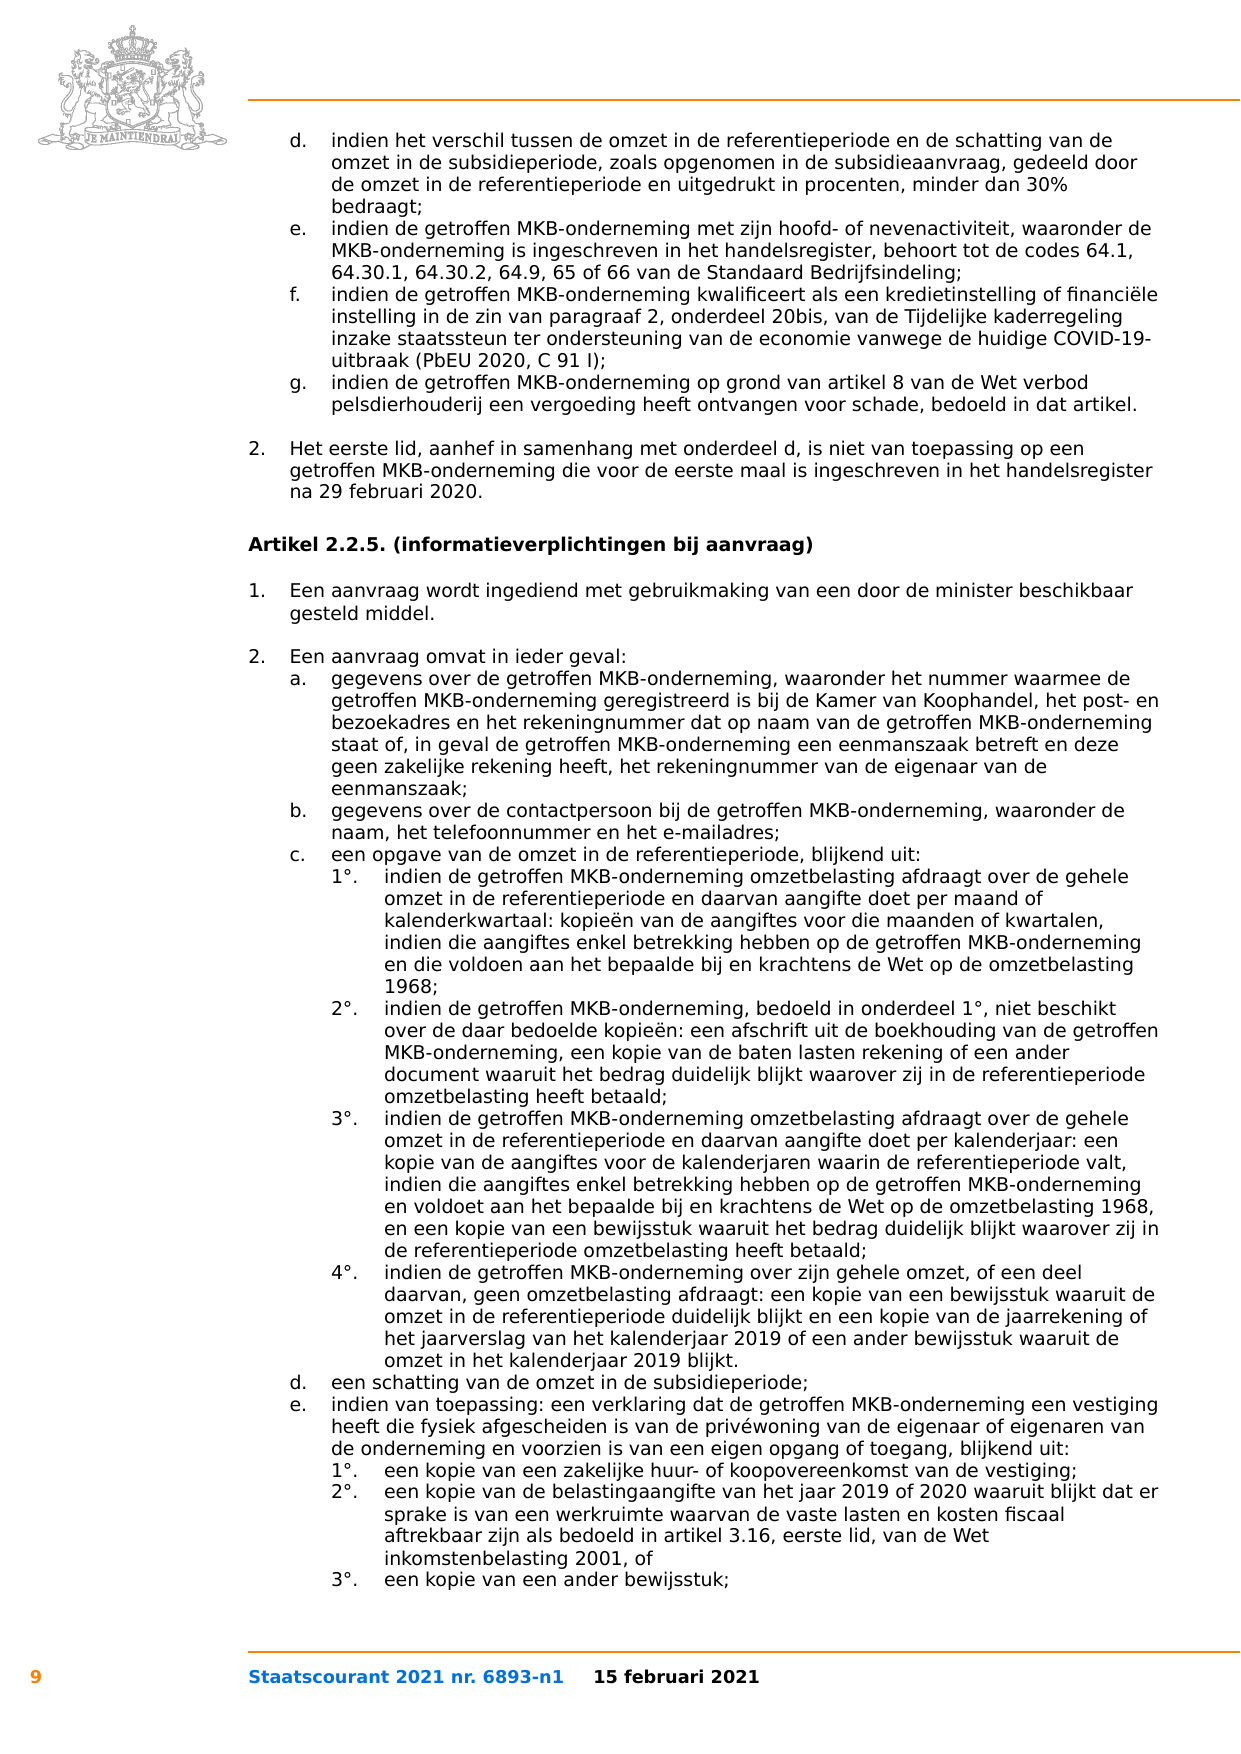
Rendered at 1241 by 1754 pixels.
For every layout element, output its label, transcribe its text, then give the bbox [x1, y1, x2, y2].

text 4°. indien de getroffen MKB-onderneming over zijn gehele omzet, of een deel daarvan, geen omzetbelasting afdraagt: een kopie van een bewijsstuk waaruit de omzet in de referentieperiode duidelijk blijkt en een kopie van de jaarrekening of het jaarverslag van het kalenderjaar 2019 of een ander bewijsstuk waaruit de omzet in het kalenderjaar 2019 blijkt. [331, 1262, 1163, 1372]
text 2°. indien de getroffen MKB-onderneming, bedoeld in onderdeel 1°, niet beschikt over de daar bedoelde kopieën: een afschrift uit de boekhouding van de getroffen MKB-onderneming, een kopie van de baten lasten rekening of een ander document waaruit het bedrag duidelijk blijkt waarover zij in de referentieperiode omzetbelasting heeft betaald; [331, 998, 1163, 1108]
picture [38, 25, 227, 150]
text 1°. indien de getroffen MKB-onderneming omzetbelasting afdraagt over de gehele omzet in de referentieperiode en daarvan aangifte doet per maand of kalenderkwartaal: kopieën van de aangiftes voor die maanden of kwartalen, indien die aangiftes enkel betrekking hebben op de getroffen MKB-onderneming en die voldoen aan het bepaalde bij en krachtens de Wet op de omzetbelasting 1968; [331, 866, 1163, 998]
text g. indien de getroffen MKB-onderneming op grond van artikel 8 van de Wet verbod pelsdierhouderij een vergoeding heeft ontvangen voor schade, bedoeld in dat artikel. [289, 372, 1163, 416]
text 2. Het eerste lid, aanhef in samenhang met onderdeel d, is niet van toepassing op een getroffen MKB-onderneming die voor de eerste maal is ingeschreven in het handelsregister na 29 februari 2020. [248, 437, 1163, 503]
text 1. Een aanvraag wordt ingediend met gebruikmaking van een door de minister beschikbaar gesteld middel. [248, 580, 1163, 624]
text 2. Een aanvraag omvat in ieder geval: [248, 646, 1163, 668]
text f. indien de getroffen MKB-onderneming kwalificeert als een kredietinstelling of financiële instelling in de zin van paragraaf 2, onderdeel 20bis, van de Tijdelijke kaderregeling inzake staatssteun ter ondersteuning van de economie vanwege de huidige COVID-19-uitbraak (PbEU 2020, C 91 I); [289, 284, 1163, 372]
text e. indien de getroffen MKB-onderneming met zijn hoofd- of nevenactiviteit, waaronder de MKB-onderneming is ingeschreven in het handelsregister, behoort tot de codes 64.1, 64.30.1, 64.30.2, 64.9, 65 of 66 van de Standaard Bedrijfsindeling; [289, 218, 1163, 284]
text e. indien van toepassing: een verklaring dat de getroffen MKB-onderneming een vestiging heeft die fysiek afgescheiden is van de privéwoning van de eigenaar of eigenaren van de onderneming en voorzien is van een eigen opgang of toegang, blijkend uit: [289, 1393, 1163, 1459]
subtitle Artikel 2.2.5. (informatieverplichtingen bij aanvraag) [248, 533, 1163, 555]
text d. een schatting van de omzet in de subsidieperiode; [289, 1372, 1163, 1393]
text d. indien het verschil tussen de omzet in de referentieperiode en de schatting van de omzet in de subsidieperiode, zoals opgenomen in de subsidieaanvraag, gedeeld door de omzet in de referentieperiode en uitgedrukt in procenten, minder dan 30% bedraagt; [289, 130, 1163, 218]
text c. een opgave van de omzet in de referentieperiode, blijkend uit: [289, 844, 1163, 866]
text 2°. een kopie van de belastingaangifte van het jaar 2019 of 2020 waaruit blijkt dat er sprake is van een werkruimte waarvan de vaste lasten en kosten fiscaal aftrekbaar zijn als bedoeld in artikel 3.16, eerste lid, van de Wet inkomstenbelasting 2001, of [331, 1481, 1163, 1569]
text 3°. indien de getroffen MKB-onderneming omzetbelasting afdraagt over de gehele omzet in de referentieperiode en daarvan aangifte doet per kalenderjaar: een kopie van de aangiftes voor de kalenderjaren waarin de referentieperiode valt, indien die aangiftes enkel betrekking hebben op de getroffen MKB-onderneming en voldoet aan het bepaalde bij en krachtens de Wet op de omzetbelasting 1968, en een kopie van een bewijsstuk waaruit het bedrag duidelijk blijkt waarover zij in de referentieperiode omzetbelasting heeft betaald; [331, 1108, 1163, 1262]
text 3°. een kopie van een ander bewijsstuk; [331, 1569, 1163, 1591]
text a. gegevens over de getroffen MKB-onderneming, waaronder het nummer waarmee de getroffen MKB-onderneming geregistreerd is bij de Kamer van Koophandel, het post- en bezoekadres en het rekeningnummer dat op naam van de getroffen MKB-onderneming staat of, in geval de getroffen MKB-onderneming een eenmanszaak betreft en deze geen zakelijke rekening heeft, het rekeningnummer van de eigenaar van de eenmanszaak; [289, 668, 1163, 800]
text b. gegevens over de contactpersoon bij de getroffen MKB-onderneming, waaronder de naam, het telefoonnummer en het e-mailadres; [289, 800, 1163, 844]
text 1°. een kopie van een zakelijke huur- of koopovereenkomst van de vestiging; [331, 1459, 1163, 1481]
